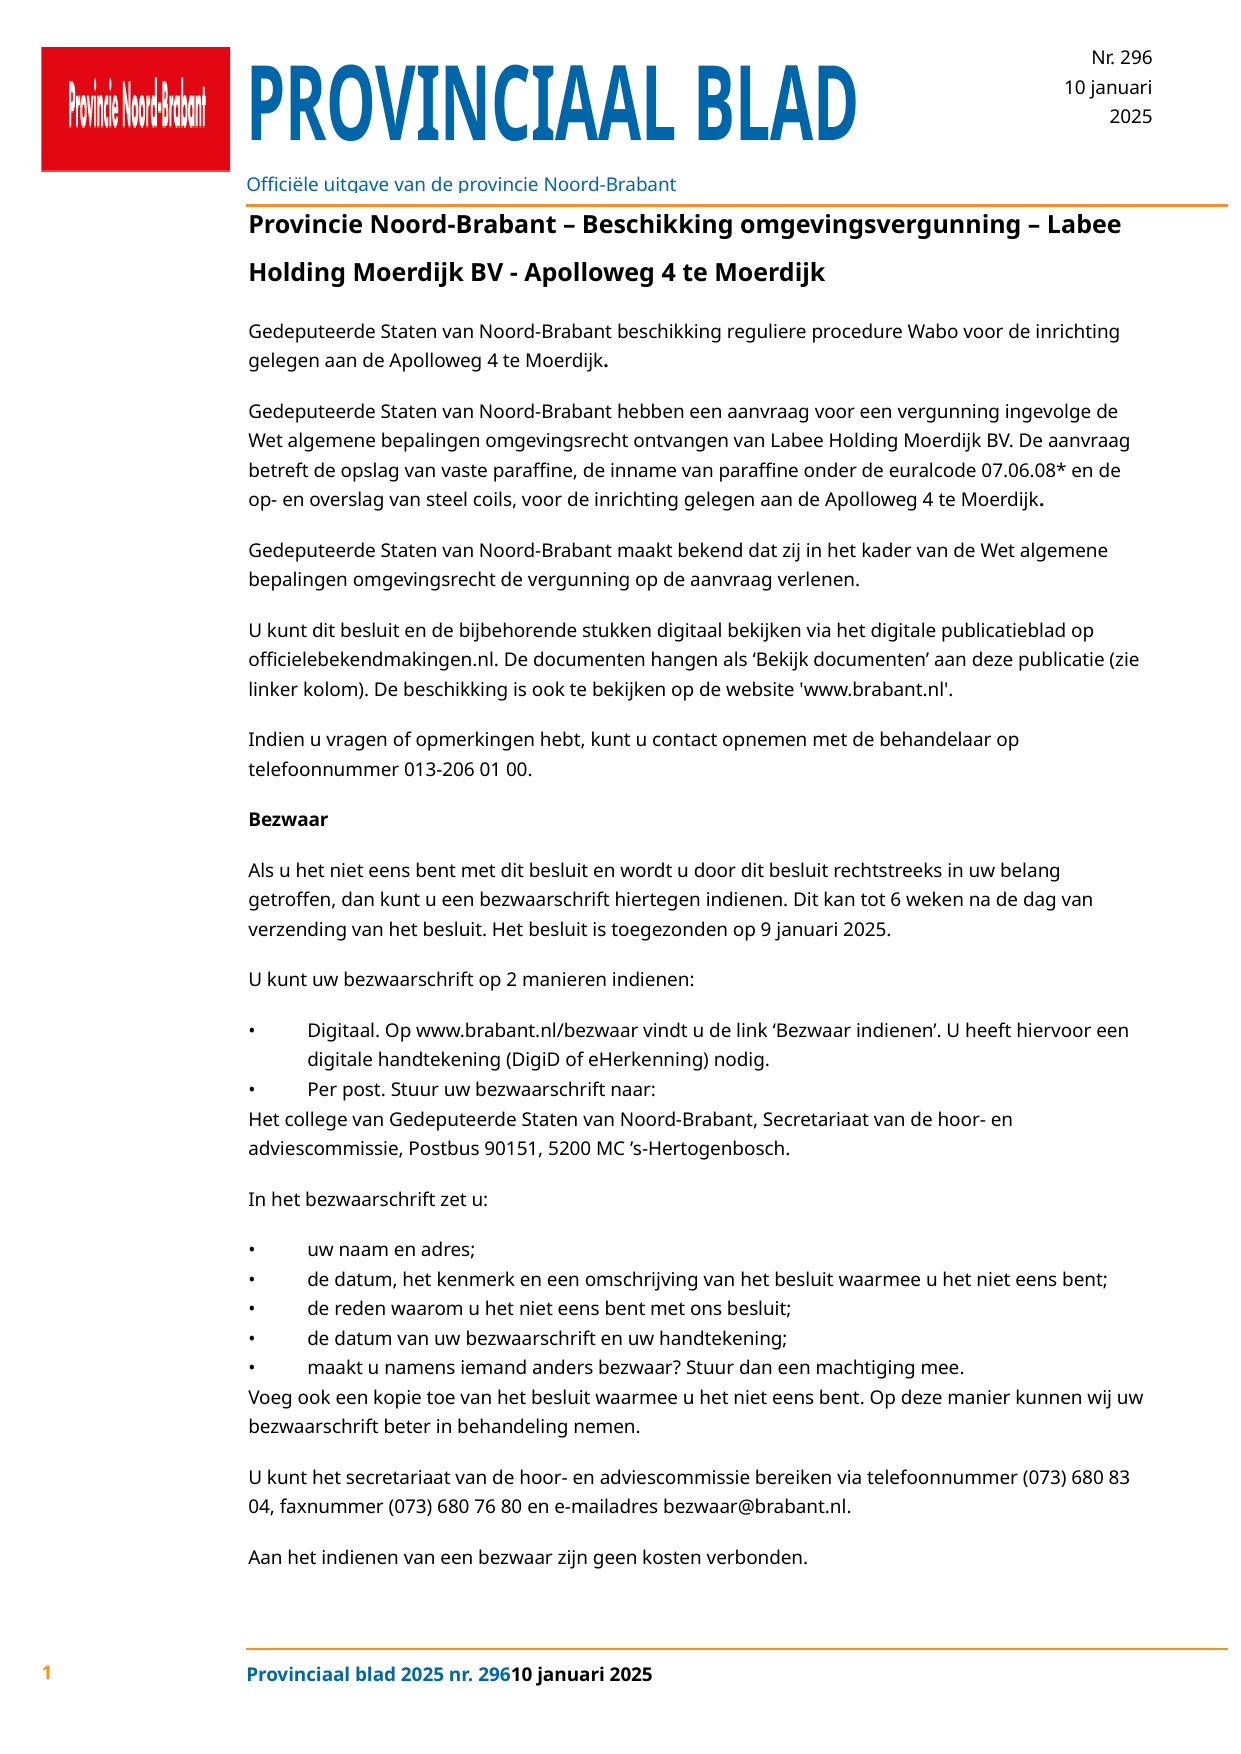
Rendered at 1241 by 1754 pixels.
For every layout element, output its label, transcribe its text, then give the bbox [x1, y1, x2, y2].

text U kunt uw bezwaarschrift op 2 manieren indienen: [248, 967, 1152, 992]
picture [41, 47, 231, 172]
text U kunt dit besluit en de bijbehorende stukken digitaal bekijken via het digitale publicatieblad op officielebekendmakingen.nl. De documenten hangen als ‘Bekijk documenten’ aan deze publicatie (zie linker kolom). De beschikking is ook te bekijken op de website 'www.brabant.nl'. [248, 617, 1152, 702]
text Aan het indienen van een bezwaar zijn geen kosten verbonden. [248, 1544, 1152, 1570]
text Gedeputeerde Staten van Noord-Brabant beschikking reguliere procedure Wabo voor de inrichting gelegen aan de Apolloweg 4 te Moerdijk. [248, 318, 1152, 373]
list uw naam en adres; [248, 1236, 1152, 1262]
list Per post. Stuur uw bezwaarschrift naar: [248, 1076, 1152, 1102]
list de datum van uw bezwaarschrift en uw handtekening; [248, 1325, 1152, 1351]
text U kunt het secretariaat van de hoor- en adviescommissie bereiken via telefoonnummer (073) 680 83 04, faxnummer (073) 680 76 80 en e-mailadres bezwaar@brabant.nl. [248, 1464, 1152, 1519]
list maakt u namens iemand anders bezwaar? Stuur dan een machtiging mee. [248, 1354, 1152, 1380]
text Bezwaar [248, 807, 1152, 832]
text Indien u vragen of opmerkingen hebt, kunt u contact opnemen met de behandelaar op telefoonnummer 013-206 01 00. [248, 727, 1152, 782]
text In het bezwaarschrift zet u: [248, 1186, 1152, 1212]
text Gedeputeerde Staten van Noord-Brabant maakt bekend dat zij in het kader van de Wet algemene bepalingen omgevingsrecht de vergunning op de aanvraag verlenen. [248, 537, 1152, 592]
text Provincie Noord-Brabant – Beschikking omgevingsvergunning – Labee Holding Moerdijk BV - Apolloweg 4 te Moerdijk [248, 207, 1152, 288]
list de reden waarom u het niet eens bent met ons besluit; [248, 1295, 1152, 1321]
text Voeg ook een kopie toe van het besluit waarmee u het niet eens bent. Op deze manier kunnen wij uw bezwaarschrift beter in behandeling nemen. [248, 1384, 1152, 1439]
list de datum, het kenmerk en een omschrijving van het besluit waarmee u het niet eens bent; [248, 1266, 1152, 1292]
text Gedeputeerde Staten van Noord-Brabant hebben een aanvraag voor een vergunning ingevolge de Wet algemene bepalingen omgevingsrecht ontvangen van Labee Holding Moerdijk BV. De aanvraag betreft de opslag van vaste paraffine, de inname van paraffine onder de euralcode 07.06.08* en de op- en overslag van steel coils, voor de inrichting gelegen aan de Apolloweg 4 te Moerdijk. [248, 398, 1152, 512]
text Als u het niet eens bent met dit besluit en wordt u door dit besluit rechtstreeks in uw belang getroffen, dan kunt u een bezwaarschrift hiertegen indienen. Dit kan tot 6 weken na de dag van verzending van het besluit. Het besluit is toegezonden op 9 januari 2025. [248, 857, 1152, 942]
text Het college van Gedeputeerde Staten van Noord-Brabant, Secretariaat van de hoor- en adviescommissie, Postbus 90151, 5200 MC ’s‑Hertogenbosch. [248, 1106, 1152, 1161]
list Digitaal. Op www.brabant.nl/bezwaar vindt u de link ‘Bezwaar indienen’. U heeft hiervoor een digitale handtekening (DigiD of eHerkenning) nodig. [248, 1017, 1152, 1072]
